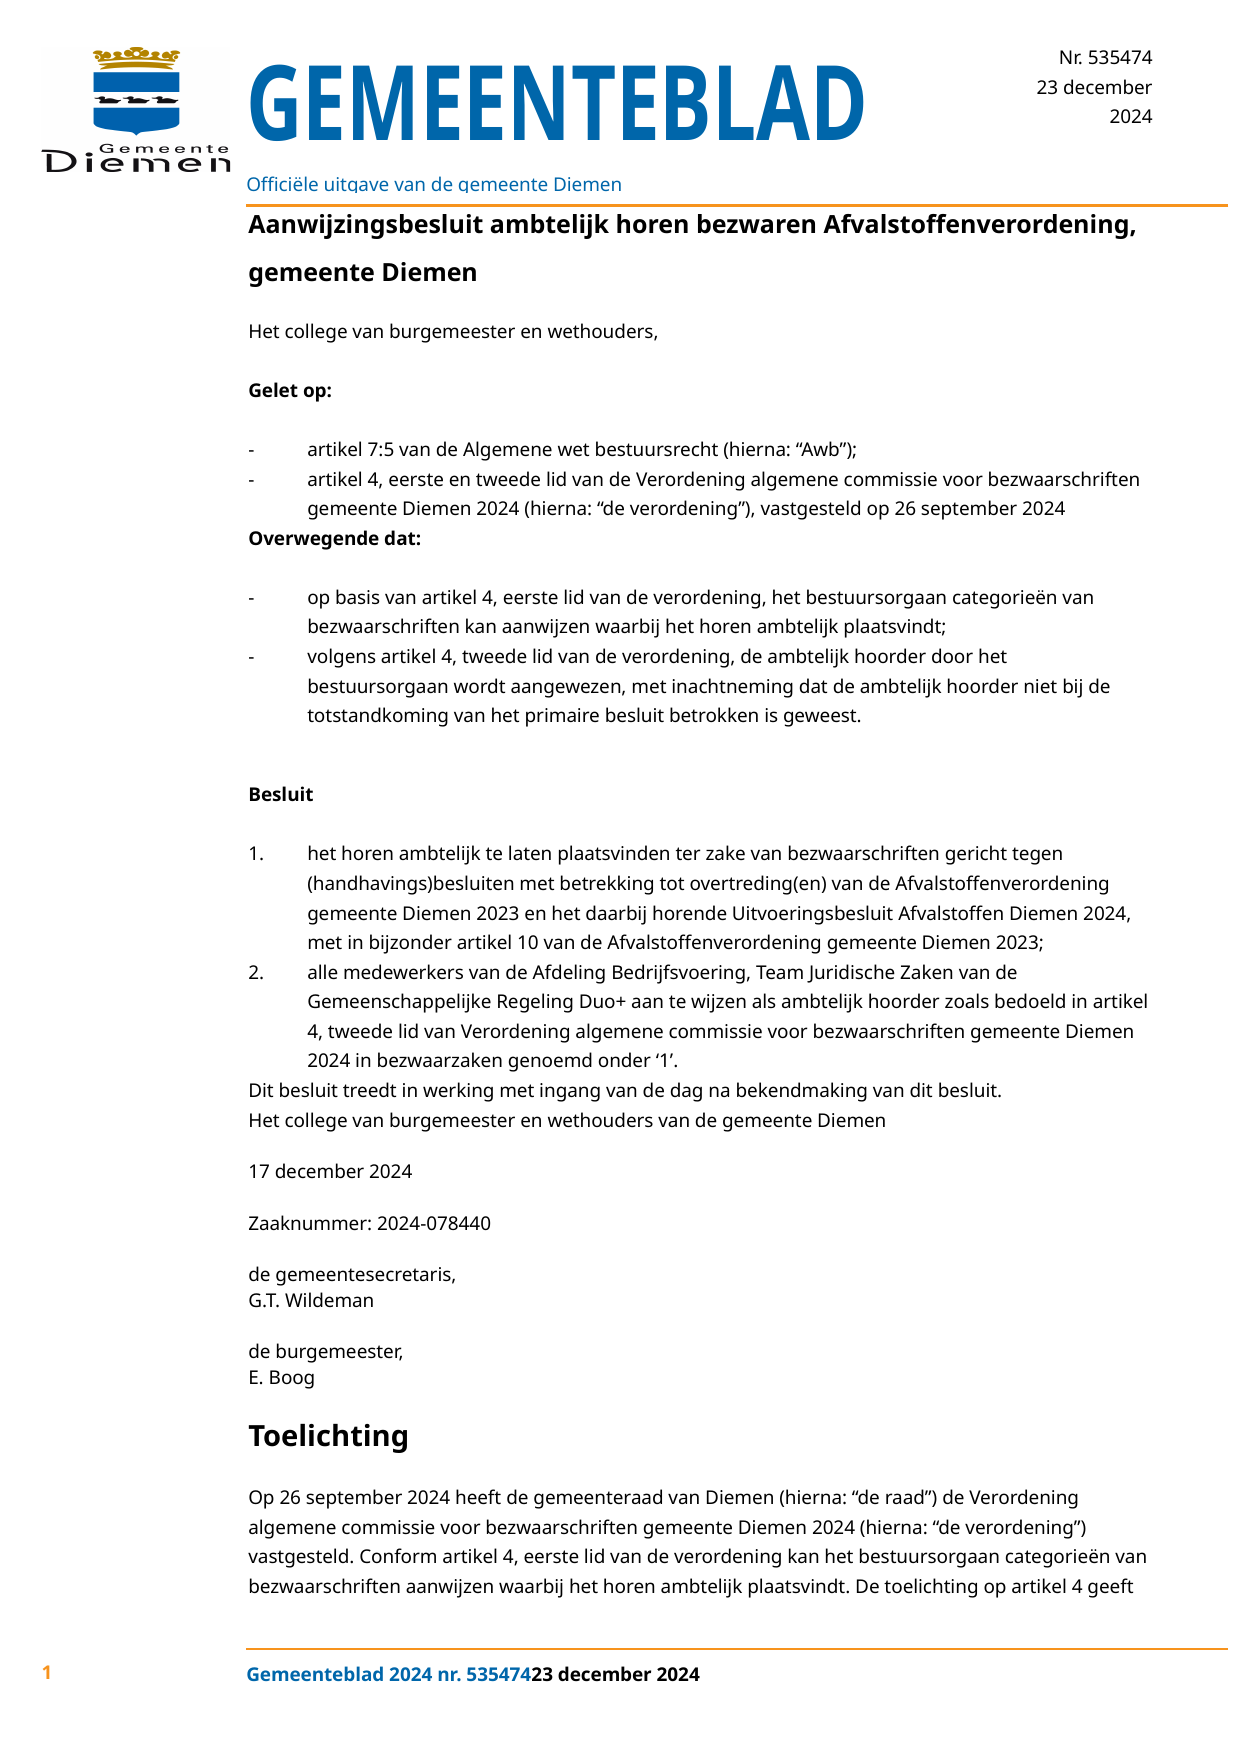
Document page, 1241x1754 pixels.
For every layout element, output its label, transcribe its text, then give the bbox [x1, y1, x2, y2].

text Het college van burgemeester en wethouders van de gemeente Diemen [248, 1107, 1152, 1132]
text Overwegende dat: [248, 525, 1152, 551]
text 17 december 2024 [248, 1158, 1152, 1184]
text E. Boog [248, 1364, 1152, 1390]
text Op 26 september 2024 heeft de gemeenteraad van Diemen (hierna: “de raad”) de Verordening algemene commissie voor bezwaarschriften gemeente Diemen 2024 (hierna: “de verordening”) vastgesteld. Conform artikel 4, eerste lid van de verordening kan het bestuursorgaan categorieën van bezwaarschriften aanwijzen waarbij het horen ambtelijk plaatsvindt. De toelichting op artikel 4 geeft [248, 1484, 1152, 1599]
text Toelichting [248, 1416, 1152, 1455]
text Gelet op: [248, 377, 1152, 403]
list het horen ambtelijk te laten plaatsvinden ter zake van bezwaarschriften gericht tegen (handhavings)besluiten met betrekking tot overtreding(en) van de Afvalstoffenverordening gemeente Diemen 2023 en het daarbij horende Uitvoeringsbesluit Afvalstoffen Diemen 2024, met in bijzonder artikel 10 van de Afvalstoffenverordening gemeente Diemen 2023; [248, 841, 1152, 955]
text Aanwijzingsbesluit ambtelijk horen bezwaren Afvalstoffenverordening, gemeente Diemen [248, 207, 1152, 288]
text Besluit [248, 781, 1152, 807]
text G.T. Wildeman [248, 1287, 1152, 1313]
text Dit besluit treedt in werking met ingang van de dag na bekendmaking van dit besluit. [248, 1077, 1152, 1103]
text Zaaknummer: 2024-078440 [248, 1210, 1152, 1235]
text de gemeentesecretaris, [248, 1261, 1152, 1287]
picture [41, 47, 231, 172]
list op basis van artikel 4, eerste lid van de verordening, het bestuursorgaan categorieën van bezwaarschriften kan aanwijzen waarbij het horen ambtelijk plaatsvindt; [248, 584, 1152, 639]
list alle medewerkers van de Afdeling Bedrijfsvoering, Team Juridische Zaken van de Gemeenschappelijke Regeling Duo+ aan te wijzen als ambtelijk hoorder zoals bedoeld in artikel 4, tweede lid van Verordening algemene commissie voor bezwaarschriften gemeente Diemen 2024 in bezwaarzaken genoemd onder ‘1’. [248, 959, 1152, 1073]
list volgens artikel 4, tweede lid van de verordening, de ambtelijk hoorder door het bestuursorgaan wordt aangewezen, met inachtneming dat de ambtelijk hoorder niet bij de totstandkoming van het primaire besluit betrokken is geweest. [248, 643, 1152, 728]
text Het college van burgemeester en wethouders, [248, 318, 1152, 344]
list artikel 7:5 van de Algemene wet bestuursrecht (hierna: “Awb”); [248, 436, 1152, 462]
list artikel 4, eerste en tweede lid van de Verordening algemene commissie voor bezwaarschriften gemeente Diemen 2024 (hierna: “de verordening”), vastgesteld op 26 september 2024 [248, 466, 1152, 521]
text de burgemeester, [248, 1338, 1152, 1364]
